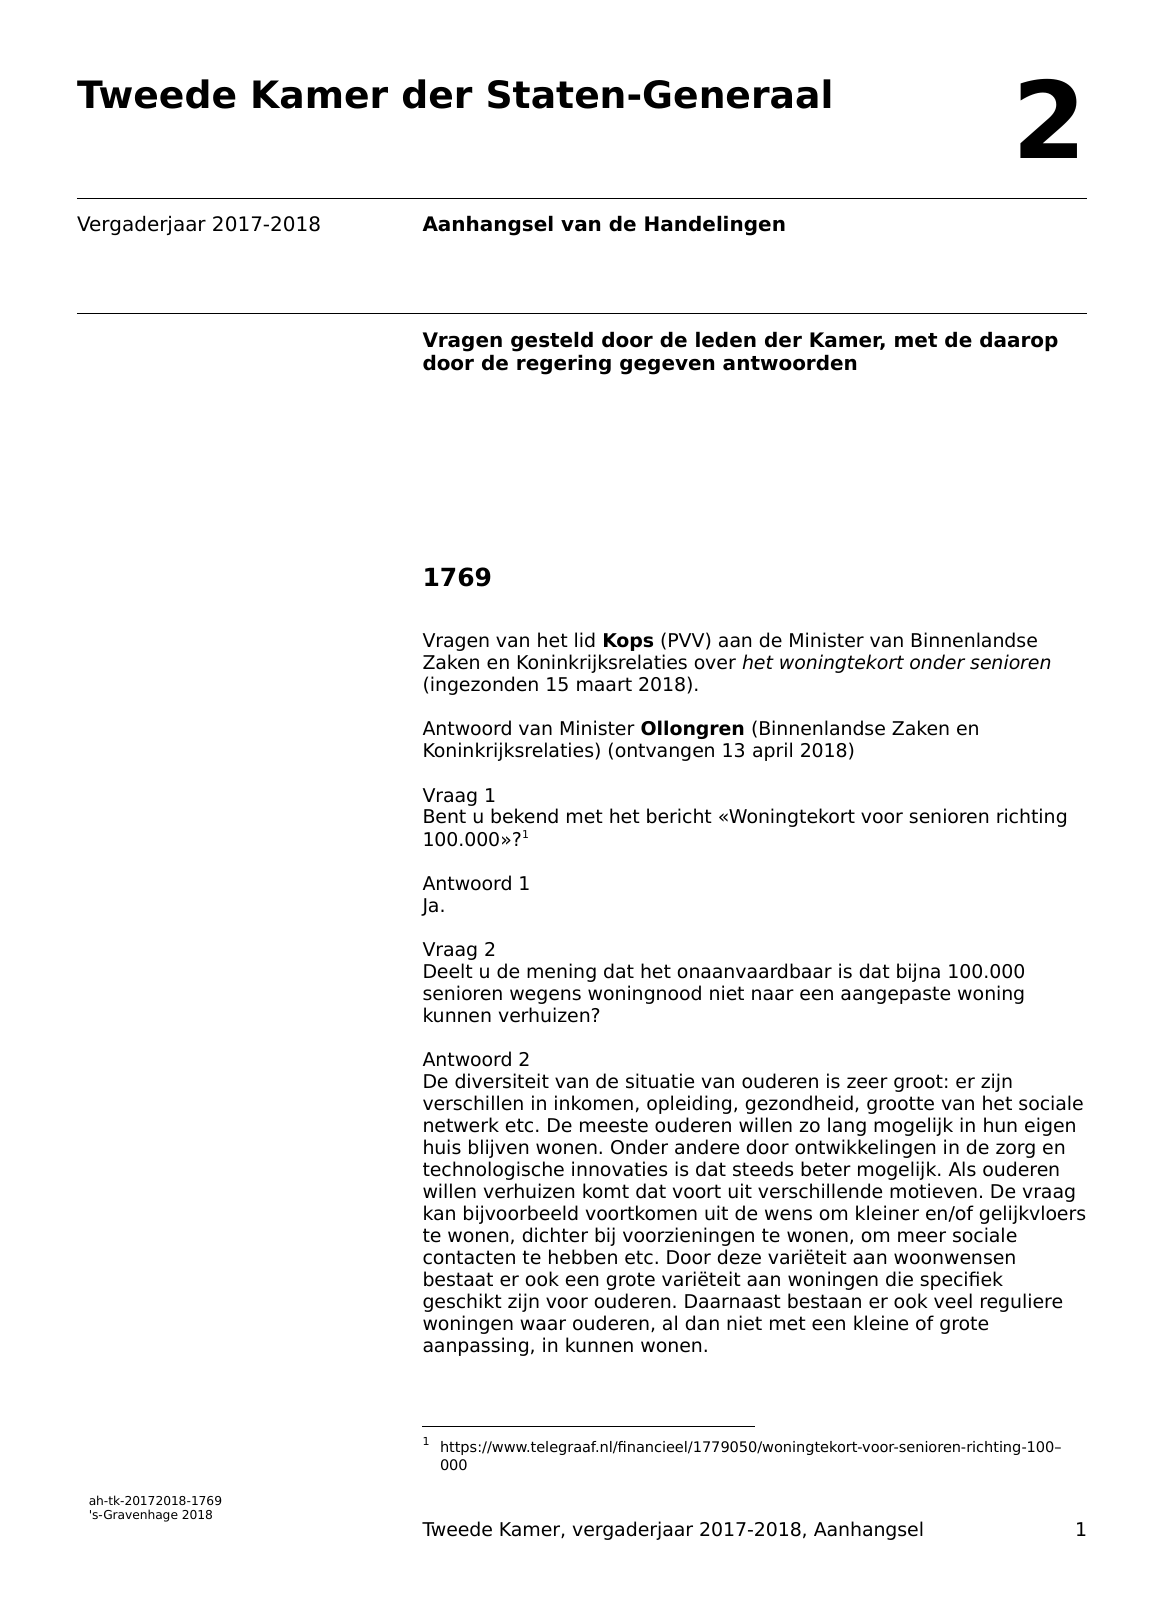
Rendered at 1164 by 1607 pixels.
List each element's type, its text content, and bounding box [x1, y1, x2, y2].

text 's-Gravenhage 2018 [88, 1508, 323, 1522]
text ah-tk-20172018-1769 [88, 1494, 323, 1508]
text Vraag 1 [422, 784, 1087, 806]
table_header Tweede Kamer der Staten-Generaal [77, 59, 886, 198]
table_cell Vergaderjaar 2017-2018 [77, 199, 422, 313]
text https://www.telegraaf.nl/financieel/1779050/woningtekort-voor-senioren-richting-100–000 [422, 1435, 1087, 1474]
text Antwoord 2 [422, 1049, 1087, 1071]
text Ja. [422, 894, 1087, 917]
table_header 2 [886, 59, 1087, 198]
table_cell [77, 314, 422, 375]
table_cell Aanhangsel van de Handelingen [422, 199, 1087, 313]
text Vragen van het lid Kops (PVV) aan de Minister van Binnenlandse Zaken en Koninkrijksrelaties over het woningtekort onder senioren (ingezonden 15 maart 2018). [422, 630, 1087, 696]
table_cell Vragen gesteld door de leden der Kamer, met de daarop door de regering gegeven antwoorden [422, 314, 1087, 375]
text De diversiteit van de situatie van ouderen is zeer groot: er zijn verschillen in inkomen, opleiding, gezondheid, grootte van het sociale netwerk etc. De meeste ouderen willen zo lang mogelijk in hun eigen huis blijven wonen. Onder andere door ontwikkelingen in de zorg en technologische innovaties is dat steeds beter mogelijk. Als ouderen willen verhuizen komt dat voort uit verschillende motieven. De vraag kan bijvoorbeeld voortkomen uit de wens om kleiner en/of gelijkvloers te wonen, dichter bij voorzieningen te wonen, om meer sociale contacten te hebben etc. Door deze variëteit aan woonwensen bestaat er ook een grote variëteit aan woningen die specifiek geschikt zijn voor ouderen. Daarnaast bestaan er ook veel reguliere woningen waar ouderen, al dan niet met een kleine of grote aanpassing, in kunnen wonen. [422, 1071, 1087, 1357]
text 1769 [422, 563, 1087, 592]
text Bent u bekend met het bericht «Woningtekort voor senioren richting 100.000»? [422, 806, 1087, 850]
text Vraag 2 [422, 939, 1087, 961]
text Deelt u de mening dat het onaanvaardbaar is dat bijna 100.000 senioren wegens woningnood niet naar een aangepaste woning kunnen verhuizen? [422, 961, 1087, 1027]
text Antwoord 1 [422, 873, 1087, 894]
text Antwoord van Minister Ollongren (Binnenlandse Zaken en Koninkrijksrelaties) (ontvangen 13 april 2018) [422, 718, 1087, 762]
